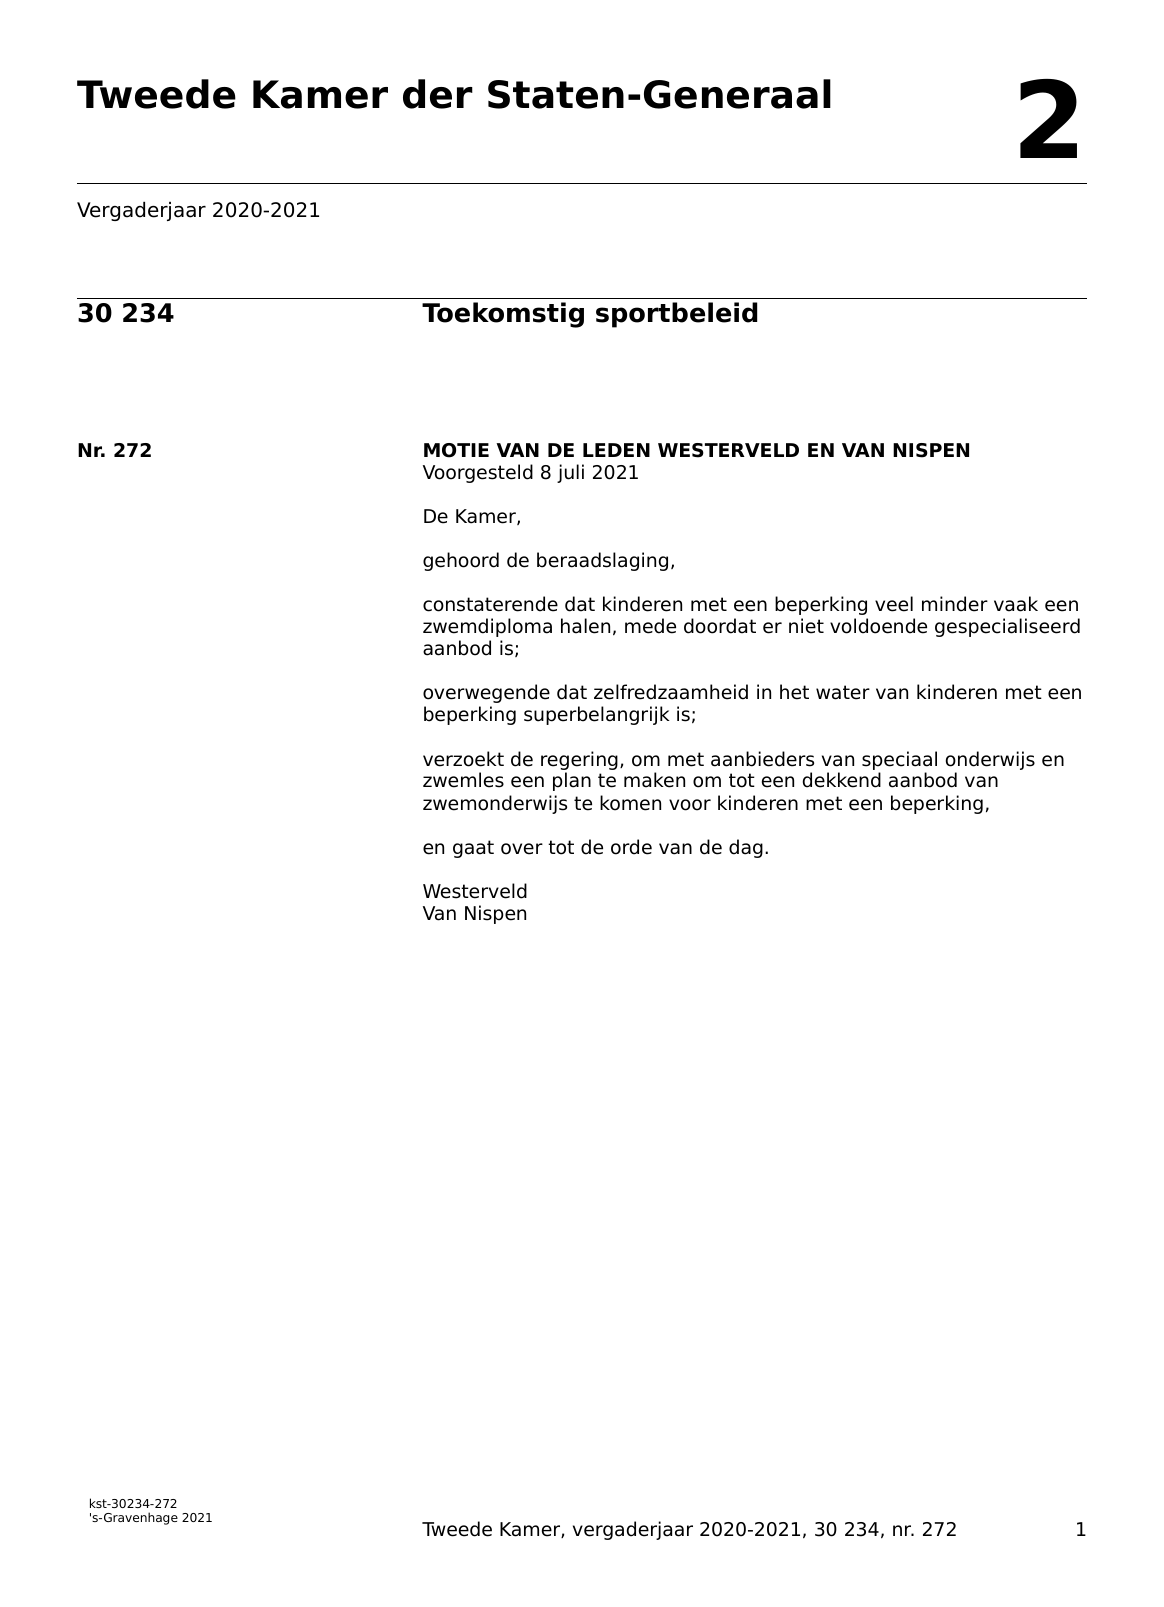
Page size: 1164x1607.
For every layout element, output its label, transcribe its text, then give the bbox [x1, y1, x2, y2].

table_cell Vergaderjaar 2020-2021 [77, 184, 1087, 298]
text De Kamer, [422, 506, 1087, 528]
text verzoekt de regering, om met aanbieders van speciaal onderwijs en zwemles een plan te maken om tot een dekkend aanbod van zwemonderwijs te komen voor kinderen met een beperking, [422, 748, 1087, 814]
text Van Nispen [422, 903, 1087, 925]
subtitle Nr. 272 MOTIE VAN DE LEDEN WESTERVELD EN VAN NISPEN [77, 440, 1087, 462]
text Voorgesteld 8 juli 2021 [422, 462, 1087, 484]
text overwegende dat zelfredzaamheid in het water van kinderen met een beperking superbelangrijk is; [422, 682, 1087, 726]
text gehoord de beraadslaging, [422, 550, 1087, 572]
table_header Tweede Kamer der Staten-Generaal [77, 59, 886, 183]
text 's-Gravenhage 2021 [88, 1511, 323, 1525]
subtitle 30 234 Toekomstig sportbeleid [77, 299, 1087, 329]
table_header 2 [886, 59, 1087, 183]
text constaterende dat kinderen met een beperking veel minder vaak een zwemdiploma halen, mede doordat er niet voldoende gespecialiseerd aanbod is; [422, 594, 1087, 660]
text en gaat over tot de orde van de dag. [422, 837, 1087, 858]
text kst-30234-272 [88, 1497, 323, 1511]
text Westerveld [422, 881, 1087, 903]
